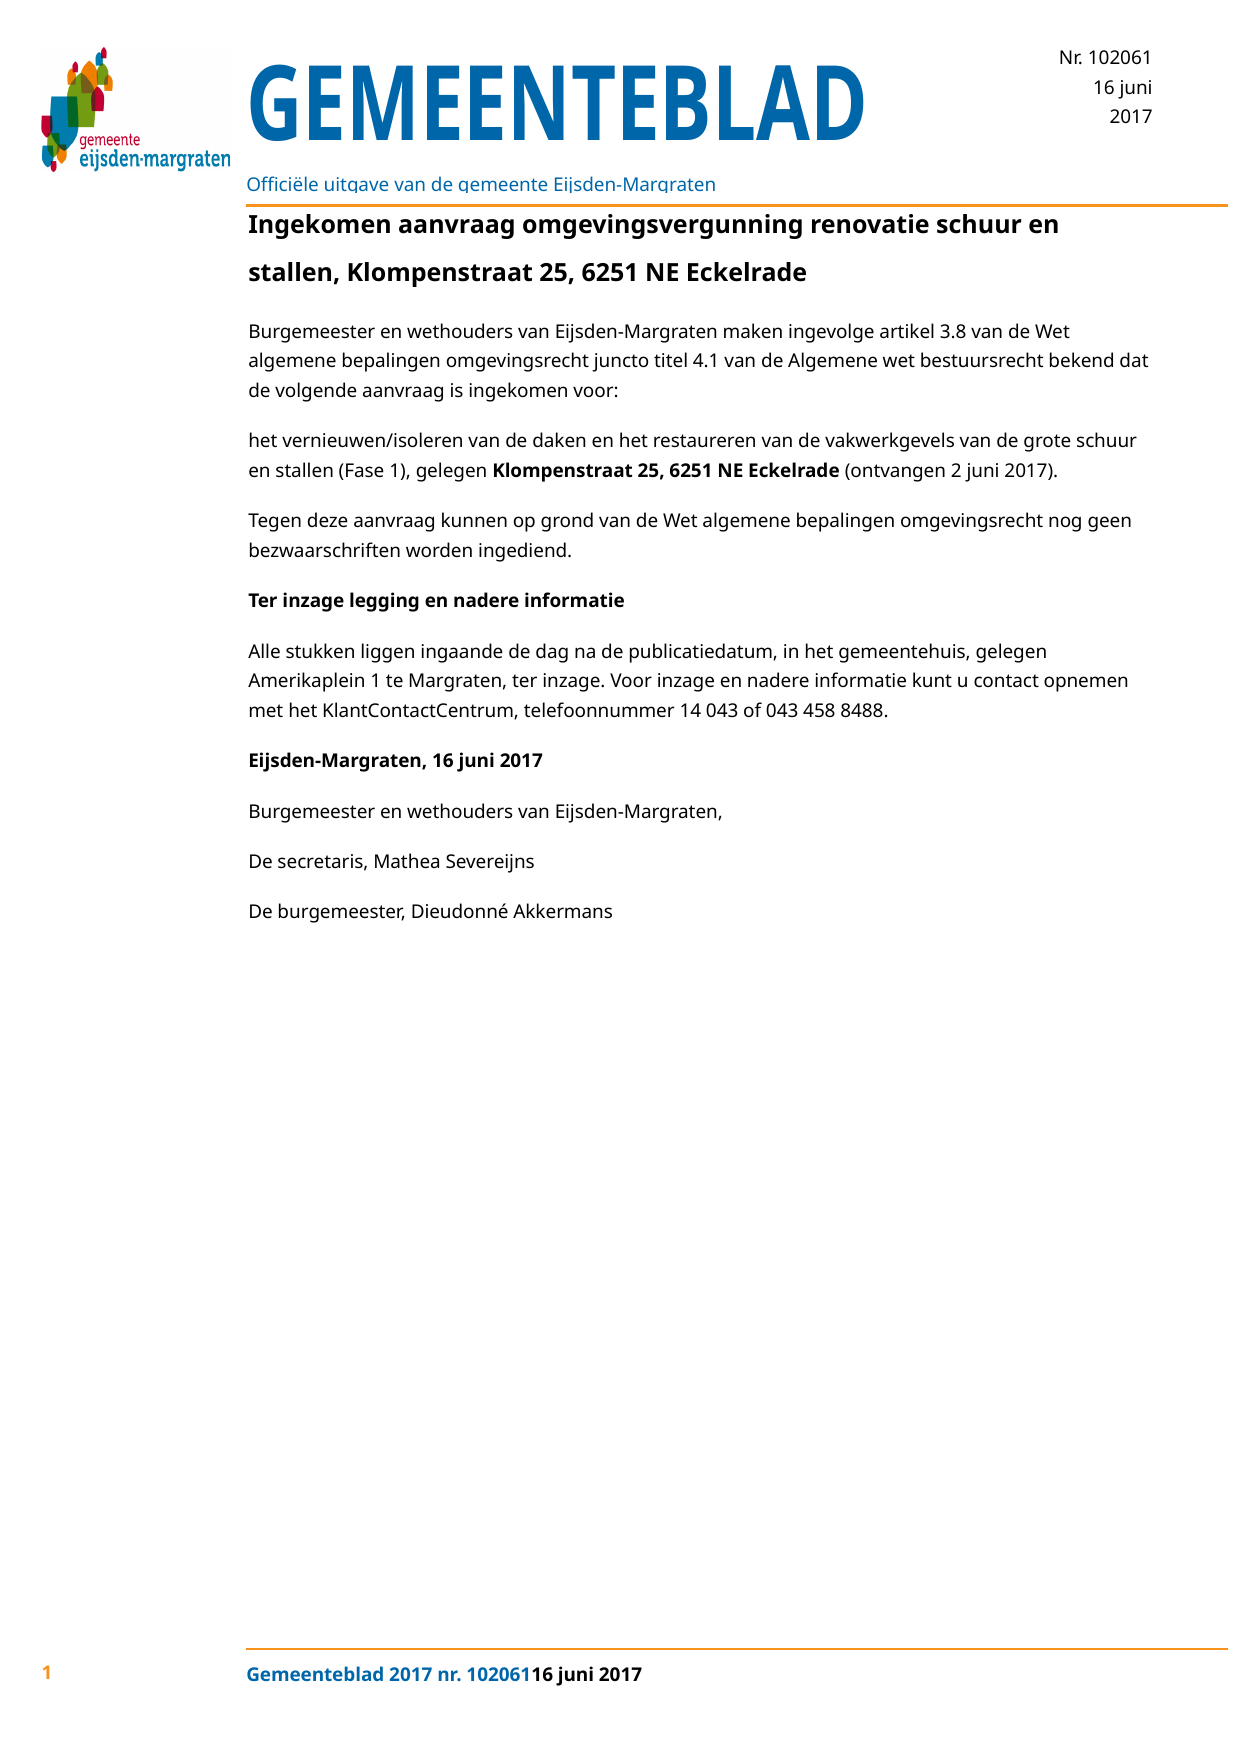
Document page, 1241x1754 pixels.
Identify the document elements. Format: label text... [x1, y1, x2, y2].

text Ter inzage legging en nadere informatie [248, 587, 1152, 613]
text Ingekomen aanvraag omgevingsvergunning renovatie schuur en stallen, Klompenstraat 25, 6251 NE Eckelrade [248, 207, 1152, 288]
picture [41, 47, 231, 172]
text Eijsden-Margraten, 16 juni 2017 [248, 747, 1152, 773]
text Alle stukken liggen ingaande de dag na de publicatiedatum, in het gemeentehuis, gelegen Amerikaplein 1 te Margraten, ter inzage. Voor inzage en nadere informatie kunt u contact opnemen met het KlantContactCentrum, telefoonnummer 14 043 of 043 458 8488. [248, 638, 1152, 723]
text Burgemeester en wethouders van Eijsden-Margraten maken ingevolge artikel 3.8 van de Wet algemene bepalingen omgevingsrecht juncto titel 4.1 van de Algemene wet bestuursrecht bekend dat de volgende aanvraag is ingekomen voor: [248, 318, 1152, 403]
text Tegen deze aanvraag kunnen op grond van de Wet algemene bepalingen omgevingsrecht nog geen bezwaarschriften worden ingediend. [248, 507, 1152, 563]
text Burgemeester en wethouders van Eijsden-Margraten, [248, 798, 1152, 824]
text het vernieuwen/isoleren van de daken en het restaureren van de vakwerkgevels van de grote schuur en stallen (Fase 1), gelegen Klompenstraat 25, 6251 NE Eckelrade (ontvangen 2 juni 2017). [248, 427, 1152, 483]
text De burgemeester, Dieudonné Akkermans [248, 899, 1152, 924]
text De secretaris, Mathea Severeijns [248, 848, 1152, 874]
